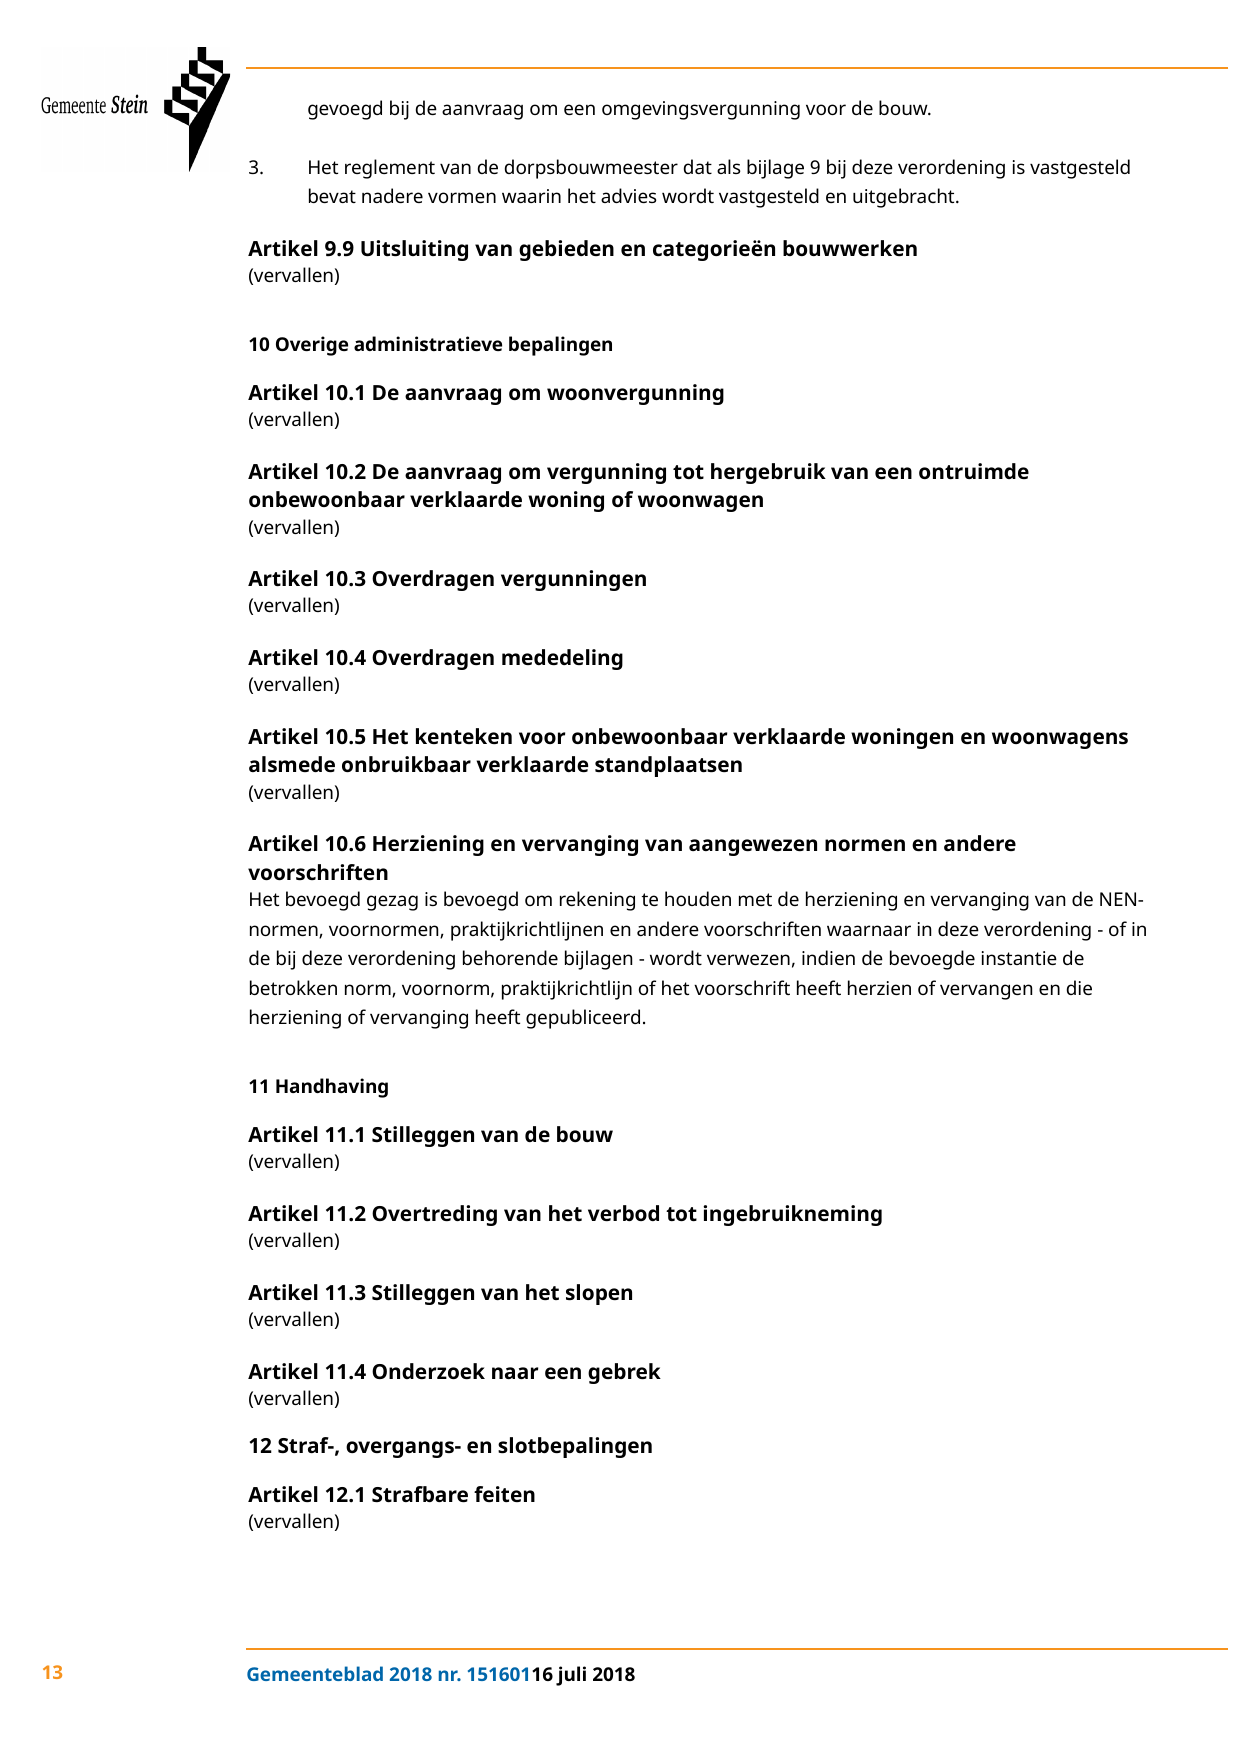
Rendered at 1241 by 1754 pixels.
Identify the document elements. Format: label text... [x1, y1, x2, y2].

text Artikel 10.2 De aanvraag om vergunning tot hergebruik van een ontruimde onbewoonbaar verklaarde woning of woonwagen [248, 457, 1152, 514]
text Artikel 12.1 Strafbare feiten [248, 1480, 1152, 1508]
list gevoegd bij de aanvraag om een omgevingsvergunning voor de bouw. [248, 95, 1152, 121]
text (vervallen) [248, 779, 1152, 804]
text Het bevoegd gezag is bevoegd om rekening te houden met de herziening en vervanging van de NEN-normen, voornormen, praktijkrichtlijnen en andere voorschriften waarnaar in deze verordening - of in de bij deze verordening behorende bijlagen - wordt verwezen, indien de bevoegde instantie de betrokken norm, voornorm, praktijkrichtlijn of het voorschrift heeft herzien of vervangen en die herziening of vervanging heeft gepubliceerd. [248, 886, 1152, 1030]
text (vervallen) [248, 407, 1152, 432]
text Artikel 11.1 Stilleggen van de bouw [248, 1120, 1152, 1149]
text Artikel 10.1 De aanvraag om woonvergunning [248, 378, 1152, 407]
text Artikel 11.3 Stilleggen van het slopen [248, 1278, 1152, 1306]
picture [41, 47, 231, 172]
text 12 Straf-, overgangs- en slotbepalingen [248, 1431, 1152, 1459]
text (vervallen) [248, 672, 1152, 697]
text Artikel 11.4 Onderzoek naar een gebrek [248, 1357, 1152, 1385]
text (vervallen) [248, 1385, 1152, 1411]
text 10 Overige administratieve bepalingen [248, 329, 1152, 357]
text Artikel 10.5 Het kenteken voor onbewoonbaar verklaarde woningen en woonwagens alsmede onbruikbaar verklaarde standplaatsen [248, 722, 1152, 779]
list Het reglement van de dorpsbouwmeester dat als bijlage 9 bij deze verordening is vastgesteld bevat nadere vormen waarin het advies wordt vastgesteld en uitgebracht. [248, 154, 1152, 209]
text (vervallen) [248, 593, 1152, 618]
text Artikel 10.6 Herziening en vervanging van aangewezen normen en andere voorschriften [248, 829, 1152, 886]
text (vervallen) [248, 1508, 1152, 1534]
text (vervallen) [248, 262, 1152, 288]
text (vervallen) [248, 1306, 1152, 1332]
text 11 Handhaving [248, 1071, 1152, 1099]
text Artikel 11.2 Overtreding van het verbod tot ingebruikneming [248, 1199, 1152, 1227]
text Artikel 10.4 Overdragen mededeling [248, 643, 1152, 672]
text (vervallen) [248, 514, 1152, 539]
text (vervallen) [248, 1227, 1152, 1253]
text (vervallen) [248, 1149, 1152, 1174]
text Artikel 10.3 Overdragen vergunningen [248, 564, 1152, 593]
text Artikel 9.9 Uitsluiting van gebieden en categorieën bouwwerken [248, 234, 1152, 262]
